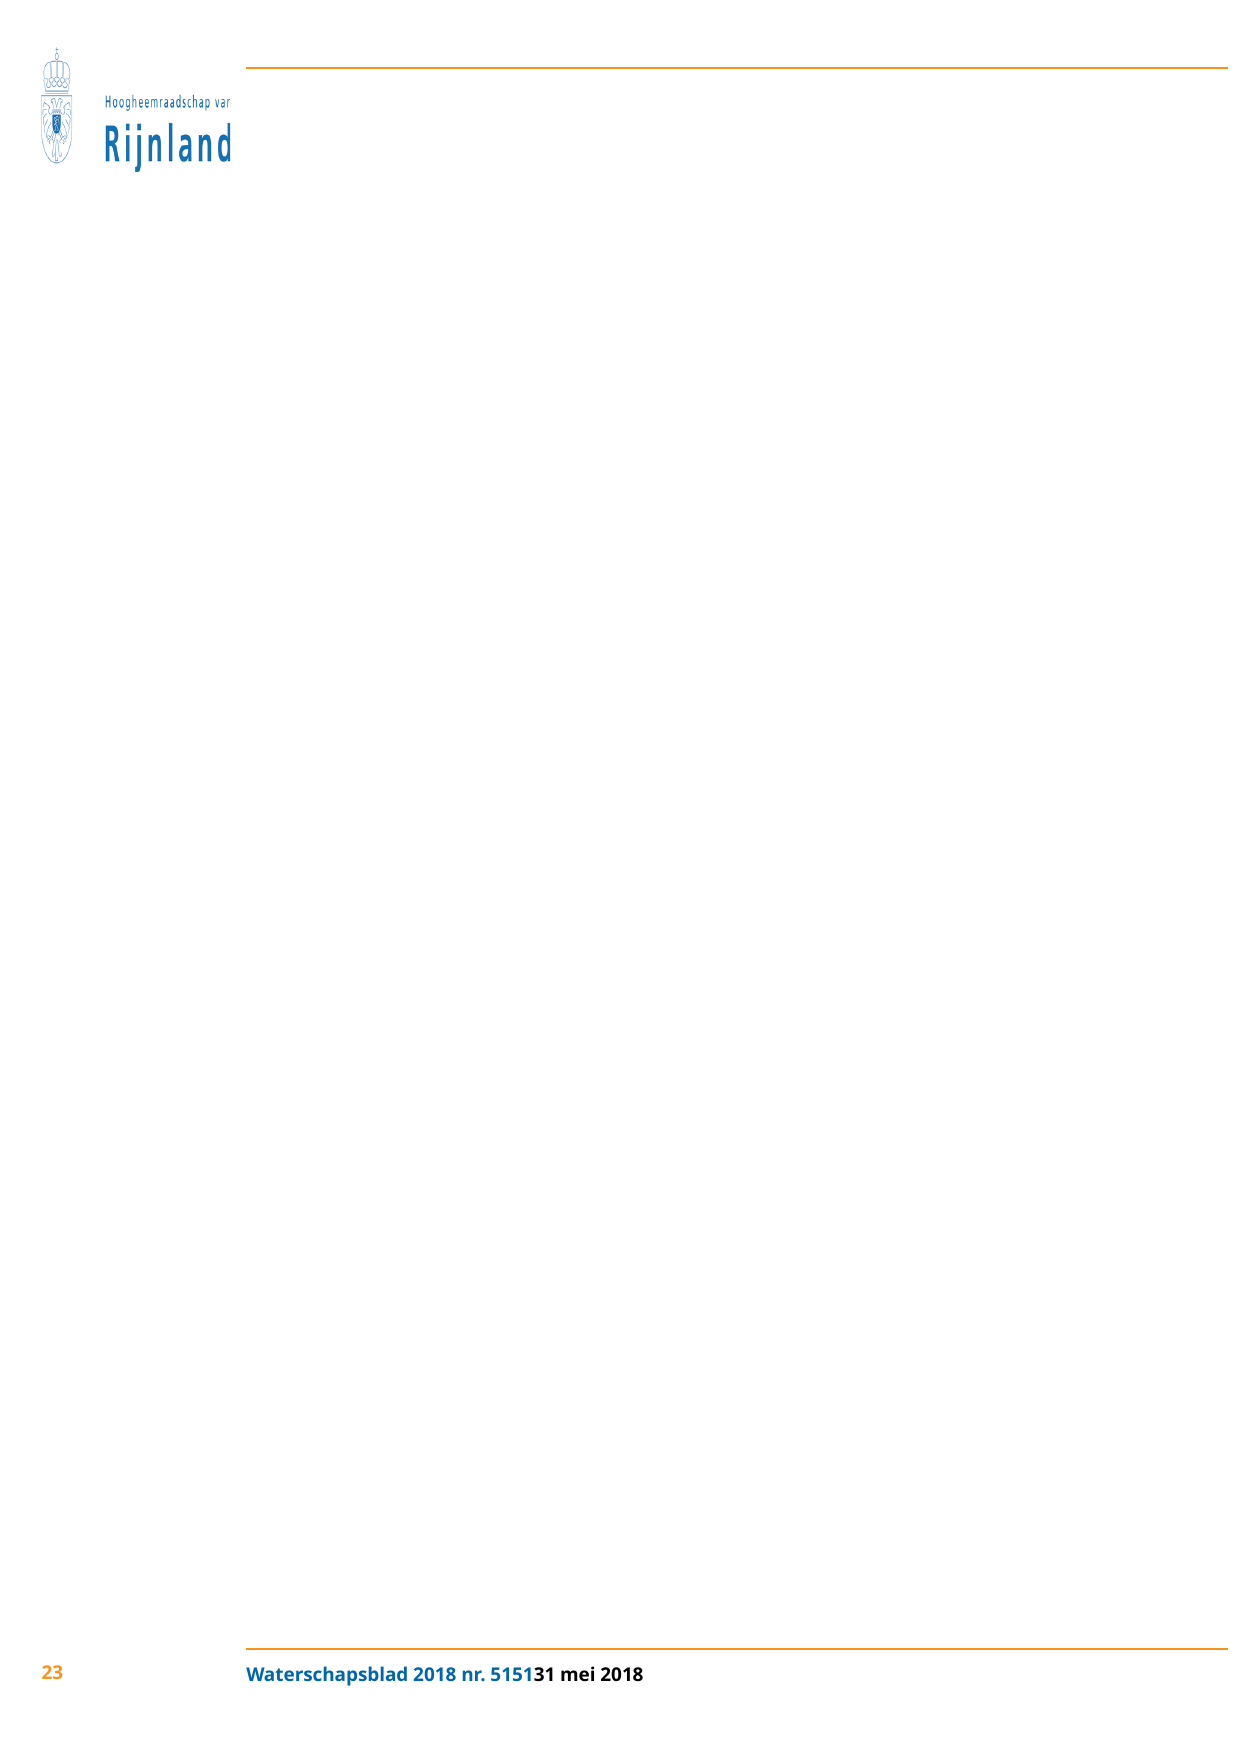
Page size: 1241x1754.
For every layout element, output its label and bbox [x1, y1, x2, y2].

picture [41, 47, 231, 172]
